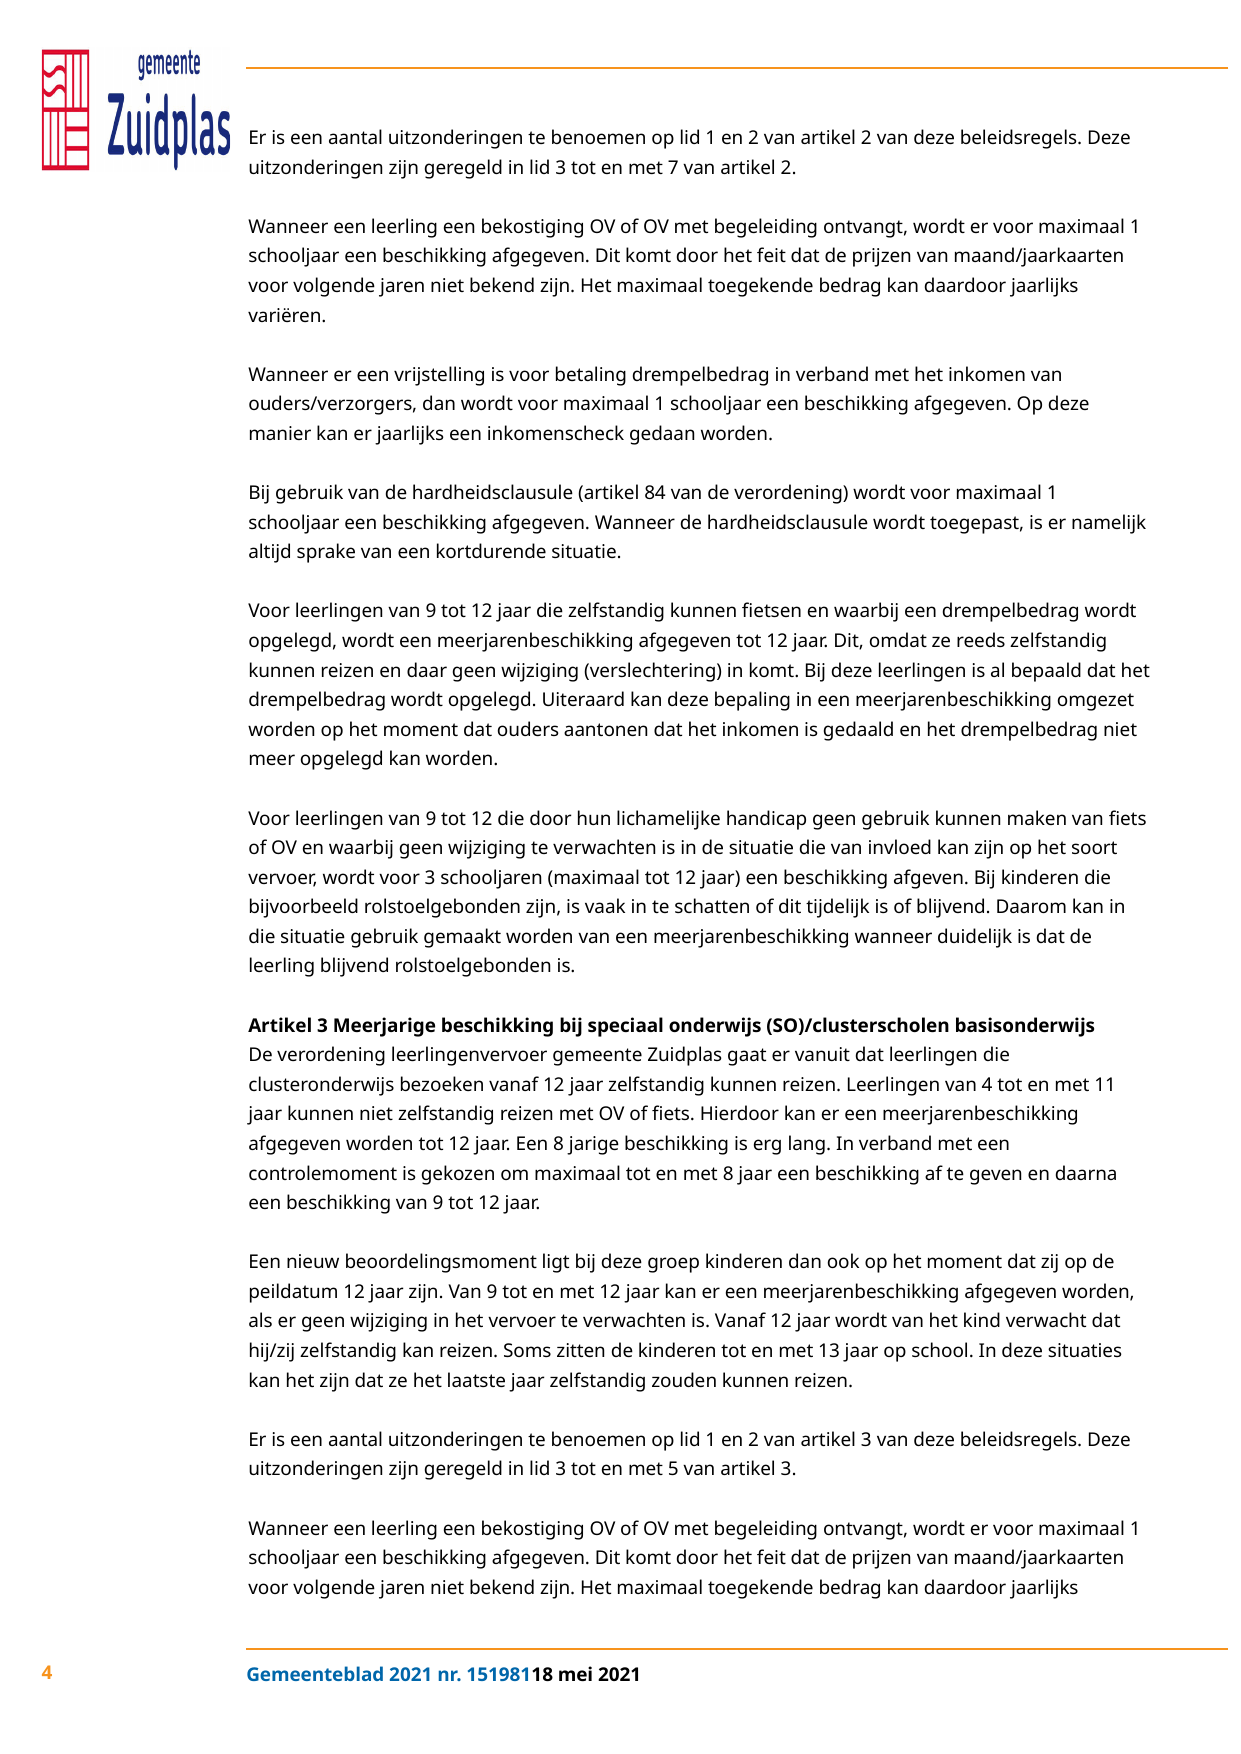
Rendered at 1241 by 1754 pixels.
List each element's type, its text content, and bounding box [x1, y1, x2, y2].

text Wanneer een leerling een bekostiging OV of OV met begeleiding ontvangt, wordt er voor maximaal 1 schooljaar een beschikking afgegeven. Dit komt door het feit dat de prijzen van maand/jaarkaarten voor volgende jaren niet bekend zijn. Het maximaal toegekende bedrag kan daardoor jaarlijks variëren. [248, 213, 1152, 328]
text Artikel 3 Meerjarige beschikking bij speciaal onderwijs (SO)/clusterscholen basisonderwijs [248, 1012, 1152, 1038]
text Een nieuw beoordelingsmoment ligt bij deze groep kinderen dan ook op het moment dat zij op de peildatum 12 jaar zijn. Van 9 tot en met 12 jaar kan er een meerjarenbeschikking afgegeven worden, als er geen wijziging in het vervoer te verwachten is. Vanaf 12 jaar wordt van het kind verwacht dat hij/zij zelfstandig kan reizen. Soms zitten de kinderen tot en met 13 jaar op school. In deze situaties kan het zijn dat ze het laatste jaar zelfstandig zouden kunnen reizen. [248, 1248, 1152, 1393]
text Wanneer een leerling een bekostiging OV of OV met begeleiding ontvangt, wordt er voor maximaal 1 schooljaar een beschikking afgegeven. Dit komt door het feit dat de prijzen van maand/jaarkaarten voor volgende jaren niet bekend zijn. Het maximaal toegekende bedrag kan daardoor jaarlijks [248, 1515, 1152, 1600]
text Er is een aantal uitzonderingen te benoemen op lid 1 en 2 van artikel 3 van deze beleidsregels. Deze uitzonderingen zijn geregeld in lid 3 tot en met 5 van artikel 3. [248, 1426, 1152, 1481]
picture [41, 47, 231, 172]
text Bij gebruik van de hardheidsclausule (artikel 84 van de verordening) wordt voor maximaal 1 schooljaar een beschikking afgegeven. Wanneer de hardheidsclausule wordt toegepast, is er namelijk altijd sprake van een kortdurende situatie. [248, 479, 1152, 564]
text Voor leerlingen van 9 tot 12 jaar die zelfstandig kunnen fietsen en waarbij een drempelbedrag wordt opgelegd, wordt een meerjarenbeschikking afgegeven tot 12 jaar. Dit, omdat ze reeds zelfstandig kunnen reizen en daar geen wijziging (verslechtering) in komt. Bij deze leerlingen is al bepaald dat het drempelbedrag wordt opgelegd. Uiteraard kan deze bepaling in een meerjarenbeschikking omgezet worden op het moment dat ouders aantonen dat het inkomen is gedaald en het drempelbedrag niet meer opgelegd kan worden. [248, 598, 1152, 771]
text Wanneer er een vrijstelling is voor betaling drempelbedrag in verband met het inkomen van ouders/verzorgers, dan wordt voor maximaal 1 schooljaar een beschikking afgegeven. Op deze manier kan er jaarlijks een inkomenscheck gedaan worden. [248, 361, 1152, 446]
text Voor leerlingen van 9 tot 12 die door hun lichamelijke handicap geen gebruik kunnen maken van fiets of OV en waarbij geen wijziging te verwachten is in de situatie die van invloed kan zijn op het soort vervoer, wordt voor 3 schooljaren (maximaal tot 12 jaar) een beschikking afgeven. Bij kinderen die bijvoorbeeld rolstoelgebonden zijn, is vaak in te schatten of dit tijdelijk is of blijvend. Daarom kan in die situatie gebruik gemaakt worden van een meerjarenbeschikking wanneer duidelijk is dat de leerling blijvend rolstoelgebonden is. [248, 805, 1152, 978]
text Er is een aantal uitzonderingen te benoemen op lid 1 en 2 van artikel 2 van deze beleidsregels. Deze uitzonderingen zijn geregeld in lid 3 tot en met 7 van artikel 2. [248, 124, 1152, 180]
text De verordening leerlingenvervoer gemeente Zuidplas gaat er vanuit dat leerlingen die clusteronderwijs bezoeken vanaf 12 jaar zelfstandig kunnen reizen. Leerlingen van 4 tot en met 11 jaar kunnen niet zelfstandig reizen met OV of fiets. Hierdoor kan er een meerjarenbeschikking afgegeven worden tot 12 jaar. Een 8 jarige beschikking is erg lang. In verband met een controlemoment is gekozen om maximaal tot en met 8 jaar een beschikking af te geven en daarna een beschikking van 9 tot 12 jaar. [248, 1041, 1152, 1215]
